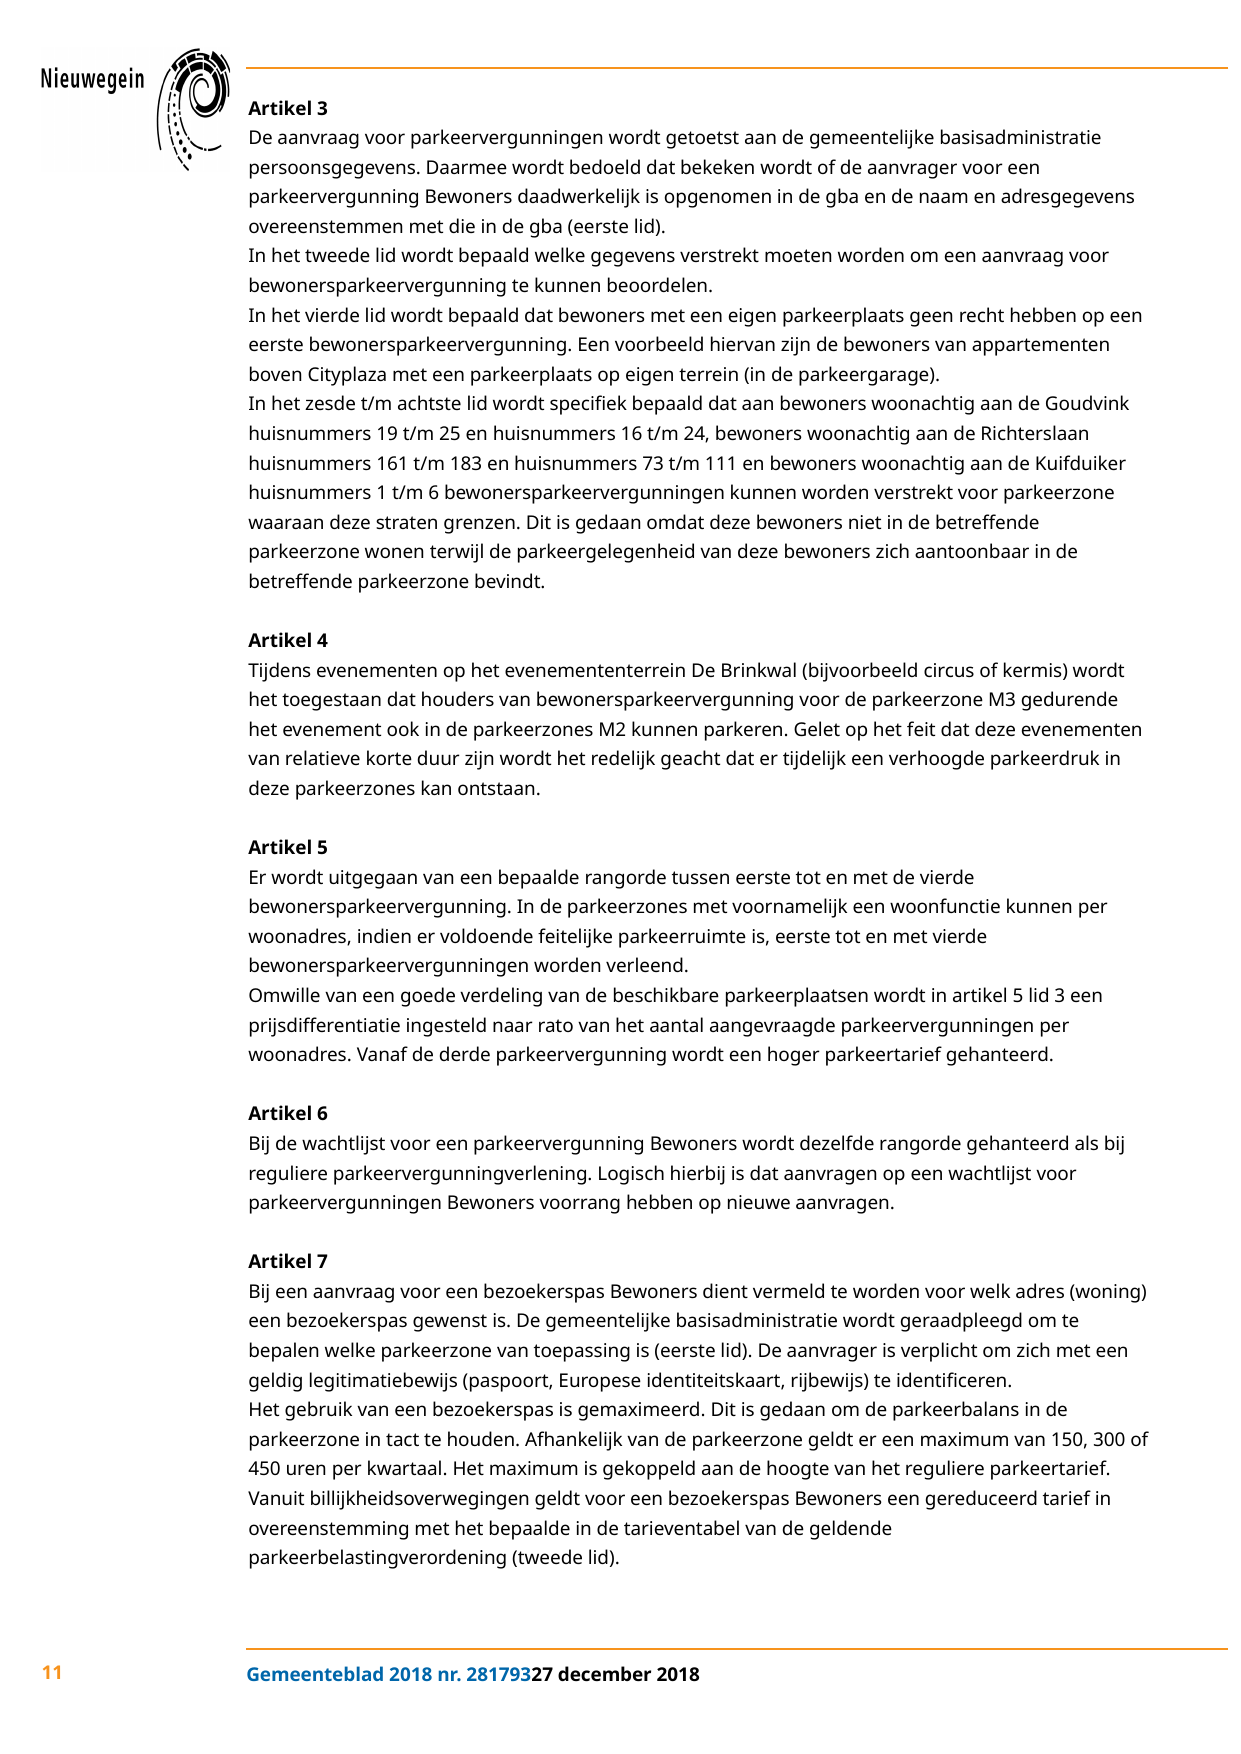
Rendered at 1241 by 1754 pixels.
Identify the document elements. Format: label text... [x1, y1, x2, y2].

text Artikel 4 [248, 627, 1152, 653]
text Er wordt uitgegaan van een bepaalde rangorde tussen eerste tot en met de vierde bewonersparkeervergunning. In de parkeerzones met voornamelijk een woonfunctie kunnen per woonadres, indien er voldoende feitelijke parkeerruimte is, eerste tot en met vierde bewonersparkeervergunningen worden verleend. [248, 864, 1152, 978]
text De aanvraag voor parkeervergunningen wordt getoetst aan de gemeentelijke basisadministratie persoonsgegevens. Daarmee wordt bedoeld dat bekeken wordt of de aanvrager voor een parkeervergunning Bewoners daadwerkelijk is opgenomen in de gba en de naam en adresgegevens overeenstemmen met die in de gba (eerste lid). [248, 124, 1152, 239]
text Omwille van een goede verdeling van de beschikbare parkeerplaatsen wordt in artikel 5 lid 3 een prijsdifferentiatie ingesteld naar rato van het aantal aangevraagde parkeervergunningen per woonadres. Vanaf de derde parkeervergunning wordt een hoger parkeertarief gehanteerd. [248, 982, 1152, 1067]
text In het zesde t/m achtste lid wordt specifiek bepaald dat aan bewoners woonachtig aan de Goudvink huisnummers 19 t/m 25 en huisnummers 16 t/m 24, bewoners woonachtig aan de Richterslaan huisnummers 161 t/m 183 en huisnummers 73 t/m 111 en bewoners woonachtig aan de Kuifduiker huisnummers 1 t/m 6 bewonersparkeervergunningen kunnen worden verstrekt voor parkeerzone waaraan deze straten grenzen. Dit is gedaan omdat deze bewoners niet in de betreffende parkeerzone wonen terwijl de parkeergelegenheid van deze bewoners zich aantoonbaar in de betreffende parkeerzone bevindt. [248, 391, 1152, 594]
text Bij een aanvraag voor een bezoekerspas Bewoners dient vermeld te worden voor welk adres (woning) een bezoekerspas gewenst is. De gemeentelijke basisadministratie wordt geraadpleegd om te bepalen welke parkeerzone van toepassing is (eerste lid). De aanvrager is verplicht om zich met een geldig legitimatiebewijs (paspoort, Europese identiteitskaart, rijbewijs) te identificeren. [248, 1278, 1152, 1393]
text Artikel 7 [248, 1248, 1152, 1274]
text In het tweede lid wordt bepaald welke gegevens verstrekt moeten worden om een aanvraag voor bewonersparkeervergunning te kunnen beoordelen. [248, 243, 1152, 298]
text Het gebruik van een bezoekerspas is gemaximeerd. Dit is gedaan om de parkeerbalans in de parkeerzone in tact te houden. Afhankelijk van de parkeerzone geldt er een maximum van 150, 300 of 450 uren per kwartaal. Het maximum is gekoppeld aan de hoogte van het reguliere parkeertarief. Vanuit billijkheidsoverwegingen geldt voor een bezoekerspas Bewoners een gereduceerd tarief in overeenstemming met het bepaalde in de tarieventabel van de geldende parkeerbelastingverordening (tweede lid). [248, 1396, 1152, 1570]
text Tijdens evenementen op het evenemententerrein De Brinkwal (bijvoorbeeld circus of kermis) wordt het toegestaan dat houders van bewonersparkeervergunning voor de parkeerzone M3 gedurende het evenement ook in de parkeerzones M2 kunnen parkeren. Gelet op het feit dat deze evenementen van relatieve korte duur zijn wordt het redelijk geacht dat er tijdelijk een verhoogde parkeerdruk in deze parkeerzones kan ontstaan. [248, 657, 1152, 801]
text Artikel 6 [248, 1101, 1152, 1126]
text Bij de wachtlijst voor een parkeervergunning Bewoners wordt dezelfde rangorde gehanteerd als bij reguliere parkeervergunningverlening. Logisch hierbij is dat aanvragen op een wachtlijst voor parkeervergunningen Bewoners voorrang hebben op nieuwe aanvragen. [248, 1130, 1152, 1215]
text Artikel 3 [248, 95, 1152, 121]
picture [41, 47, 231, 172]
text In het vierde lid wordt bepaald dat bewoners met een eigen parkeerplaats geen recht hebben op een eerste bewonersparkeervergunning. Een voorbeeld hiervan zijn de bewoners van appartementen boven Cityplaza met een parkeerplaats op eigen terrein (in de parkeergarage). [248, 302, 1152, 387]
text Artikel 5 [248, 834, 1152, 860]
